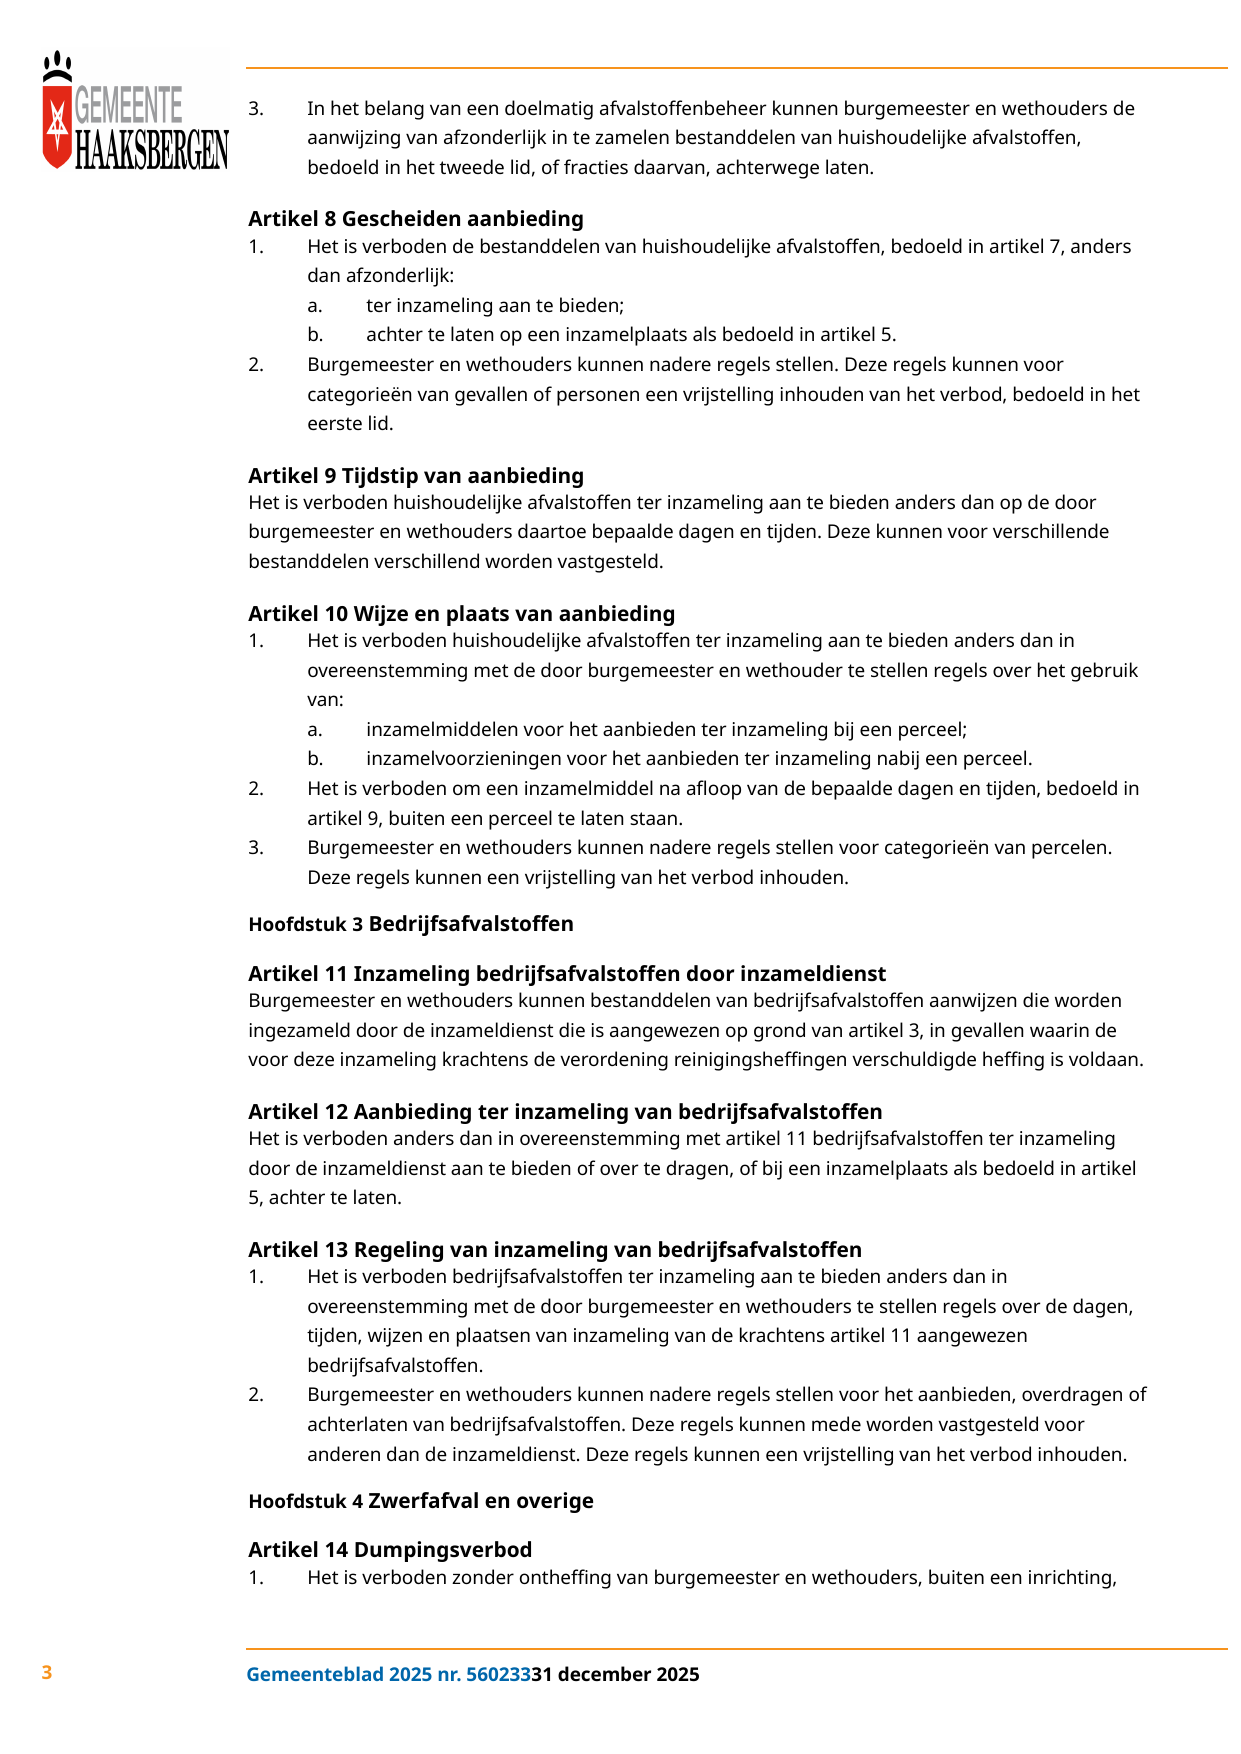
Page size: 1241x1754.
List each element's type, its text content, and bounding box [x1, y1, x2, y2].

text Artikel 9 Tijdstip van aanbieding [248, 461, 1152, 489]
list Burgemeester en wethouders kunnen nadere regels stellen voor het aanbieden, overdragen of achterlaten van bedrijfsafvalstoffen. Deze regels kunnen mede worden vastgesteld voor anderen dan de inzameldienst. Deze regels kunnen een vrijstelling van het verbod inhouden. [248, 1382, 1152, 1466]
list Het is verboden bedrijfsafvalstoffen ter inzameling aan te bieden anders dan in overeenstemming met de door burgemeester en wethouders te stellen regels over de dagen, tijden, wijzen en plaatsen van inzameling van de krachtens artikel 11 aangewezen bedrijfsafvalstoffen. [248, 1263, 1152, 1378]
text Artikel 12 Aanbieding ter inzameling van bedrijfsafvalstoffen [248, 1097, 1152, 1125]
text Artikel 11 Inzameling bedrijfsafvalstoffen door inzameldienst [248, 959, 1152, 987]
text Burgemeester en wethouders kunnen bestanddelen van bedrijfsafvalstoffen aanwijzen die worden ingezameld door de inzameldienst die is aangewezen op grond van artikel 3, in gevallen waarin de voor deze inzameling krachtens de verordening reinigingsheffingen verschuldigde heffing is voldaan. [248, 987, 1152, 1072]
list ter inzameling aan te bieden; [307, 292, 1152, 318]
list Burgemeester en wethouders kunnen nadere regels stellen voor categorieën van percelen. Deze regels kunnen een vrijstelling van het verbod inhouden. [248, 834, 1152, 889]
list Het is verboden zonder ontheffing van burgemeester en wethouders, buiten een inrichting, [248, 1564, 1152, 1590]
list achter te laten op een inzamelplaats als bedoeld in artikel 5. [307, 322, 1152, 347]
text Artikel 8 Gescheiden aanbieding [248, 204, 1152, 233]
picture [41, 47, 231, 172]
text Artikel 14 Dumpingsverbod [248, 1536, 1152, 1564]
list inzamelvoorzieningen voor het aanbieden ter inzameling nabij een perceel. [307, 746, 1152, 771]
text Artikel 10 Wijze en plaats van aanbieding [248, 599, 1152, 627]
list Het is verboden de bestanddelen van huishoudelijke afvalstoffen, bedoeld in artikel 7, anders dan afzonderlijk: [248, 233, 1152, 288]
list inzamelmiddelen voor het aanbieden ter inzameling bij een perceel; [307, 716, 1152, 742]
text Het is verboden anders dan in overeenstemming met artikel 11 bedrijfsafvalstoffen ter inzameling door de inzameldienst aan te bieden of over te dragen, of bij een inzamelplaats als bedoeld in artikel 5, achter te laten. [248, 1125, 1152, 1210]
list Het is verboden om een inzamelmiddel na afloop van de bepaalde dagen en tijden, bedoeld in artikel 9, buiten een perceel te laten staan. [248, 775, 1152, 830]
text Het is verboden huishoudelijke afvalstoffen ter inzameling aan te bieden anders dan op de door burgemeester en wethouders daartoe bepaalde dagen en tijden. Deze kunnen voor verschillende bestanddelen verschillend worden vastgesteld. [248, 489, 1152, 574]
list In het belang van een doelmatig afvalstoffenbeheer kunnen burgemeester en wethouders de aanwijzing van afzonderlijk in te zamelen bestanddelen van huishoudelijke afvalstoffen, bedoeld in het tweede lid, of fracties daarvan, achterwege laten. [248, 95, 1152, 180]
text Artikel 13 Regeling van inzameling van bedrijfsafvalstoffen [248, 1235, 1152, 1263]
text Hoofdstuk 3 Bedrijfsafvalstoffen [248, 909, 1152, 938]
list Het is verboden huishoudelijke afvalstoffen ter inzameling aan te bieden anders dan in overeenstemming met de door burgemeester en wethouder te stellen regels over het gebruik van: [248, 627, 1152, 712]
list Burgemeester en wethouders kunnen nadere regels stellen. Deze regels kunnen voor categorieën van gevallen of personen een vrijstelling inhouden van het verbod, bedoeld in het eerste lid. [248, 351, 1152, 436]
text Hoofdstuk 4 Zwerfafval en overige [248, 1486, 1152, 1515]
